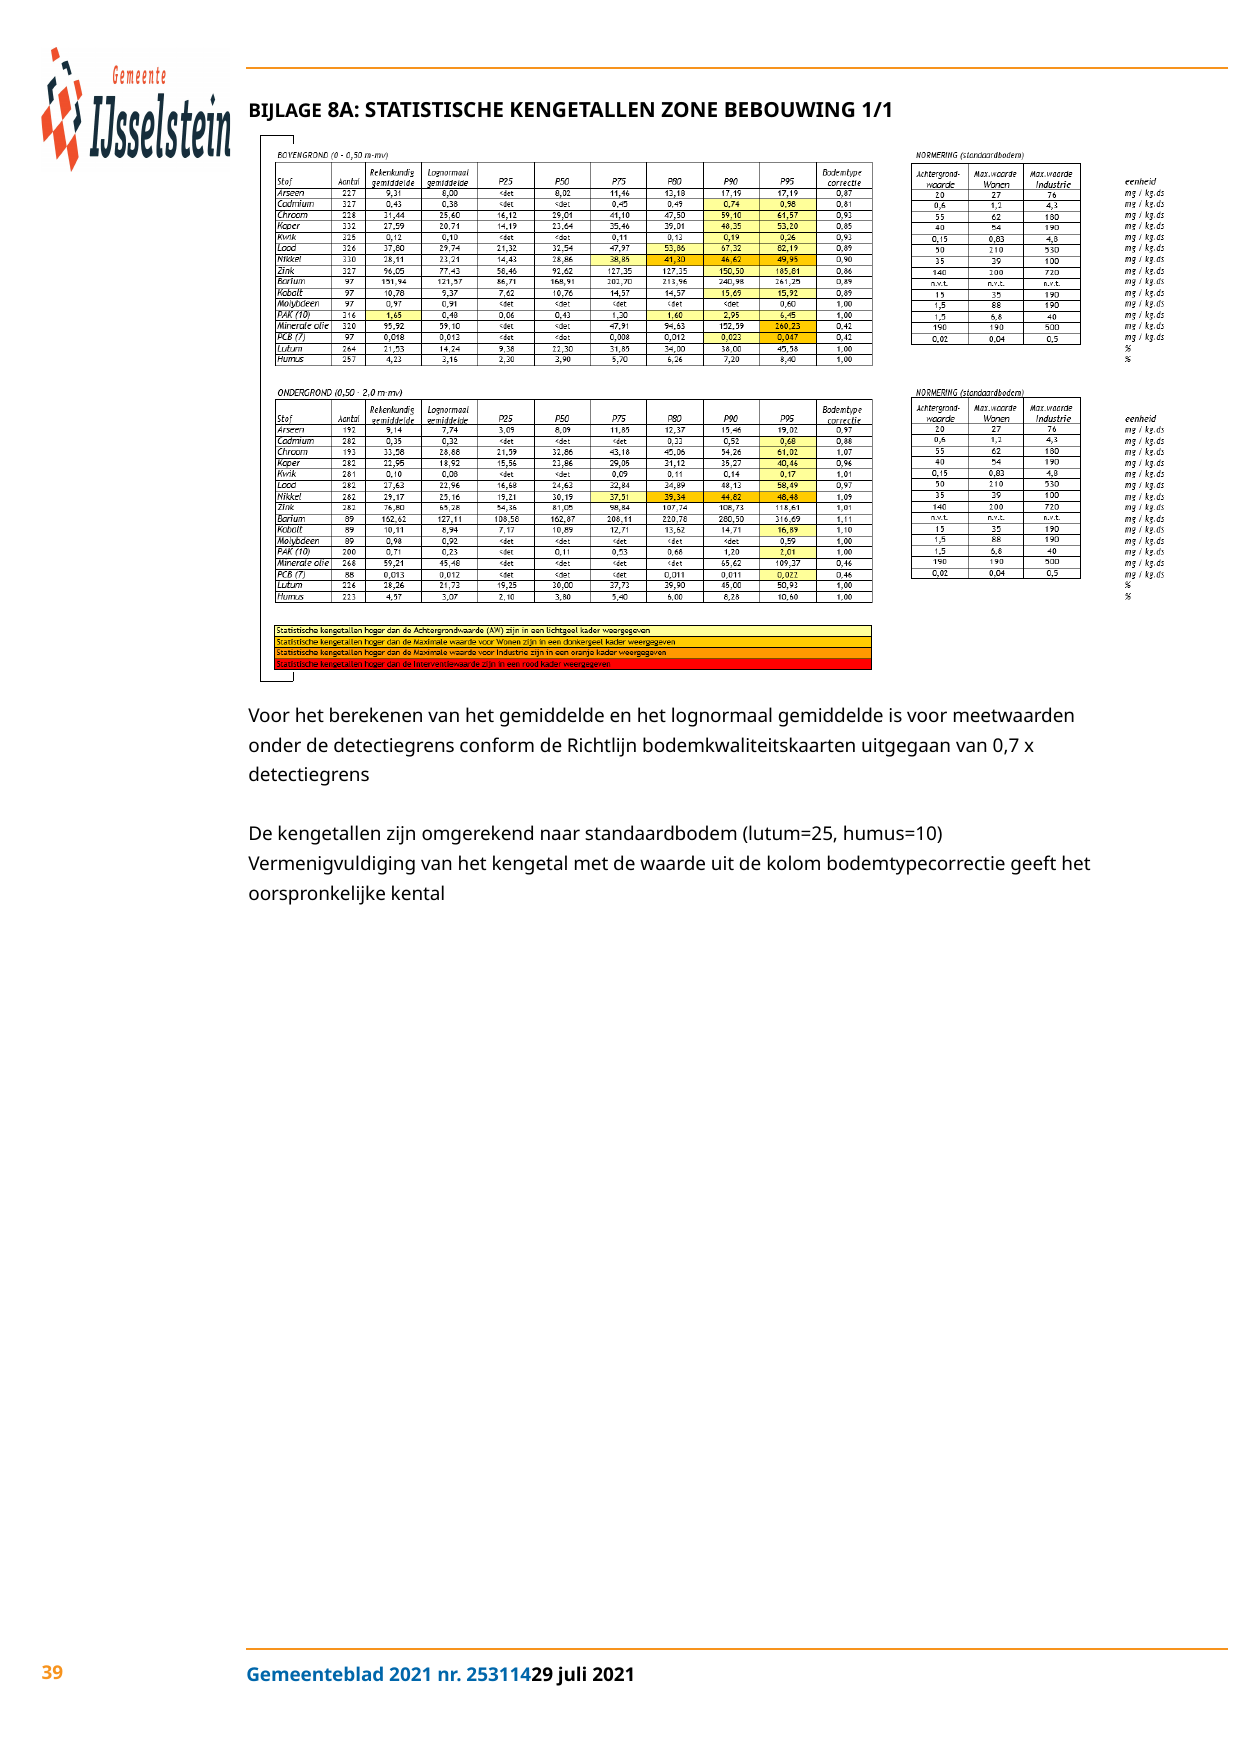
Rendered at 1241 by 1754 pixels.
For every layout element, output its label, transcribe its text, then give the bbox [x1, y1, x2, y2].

picture [41, 47, 231, 172]
text BIJLAGE 8A: STATISTISCHE KENGETALLEN ZONE BEBOUWING 1/1 [248, 95, 1152, 123]
picture [268, 144, 1173, 672]
text Vermenigvuldiging van het kengetal met de waarde uit de kolom bodemtypecorrectie geeft het oorspronkelijke kental [248, 850, 1152, 906]
text onder de detectiegrens conform de Richtlijn bodemkwaliteitskaarten uitgegaan van 0,7 x detectiegrens [248, 732, 1152, 787]
text Voor het berekenen van het gemiddelde en het lognormaal gemiddelde is voor meetwaarden [248, 702, 1152, 728]
text De kengetallen zijn omgerekend naar standaardbodem (lutum=25, humus=10) [248, 821, 1152, 846]
